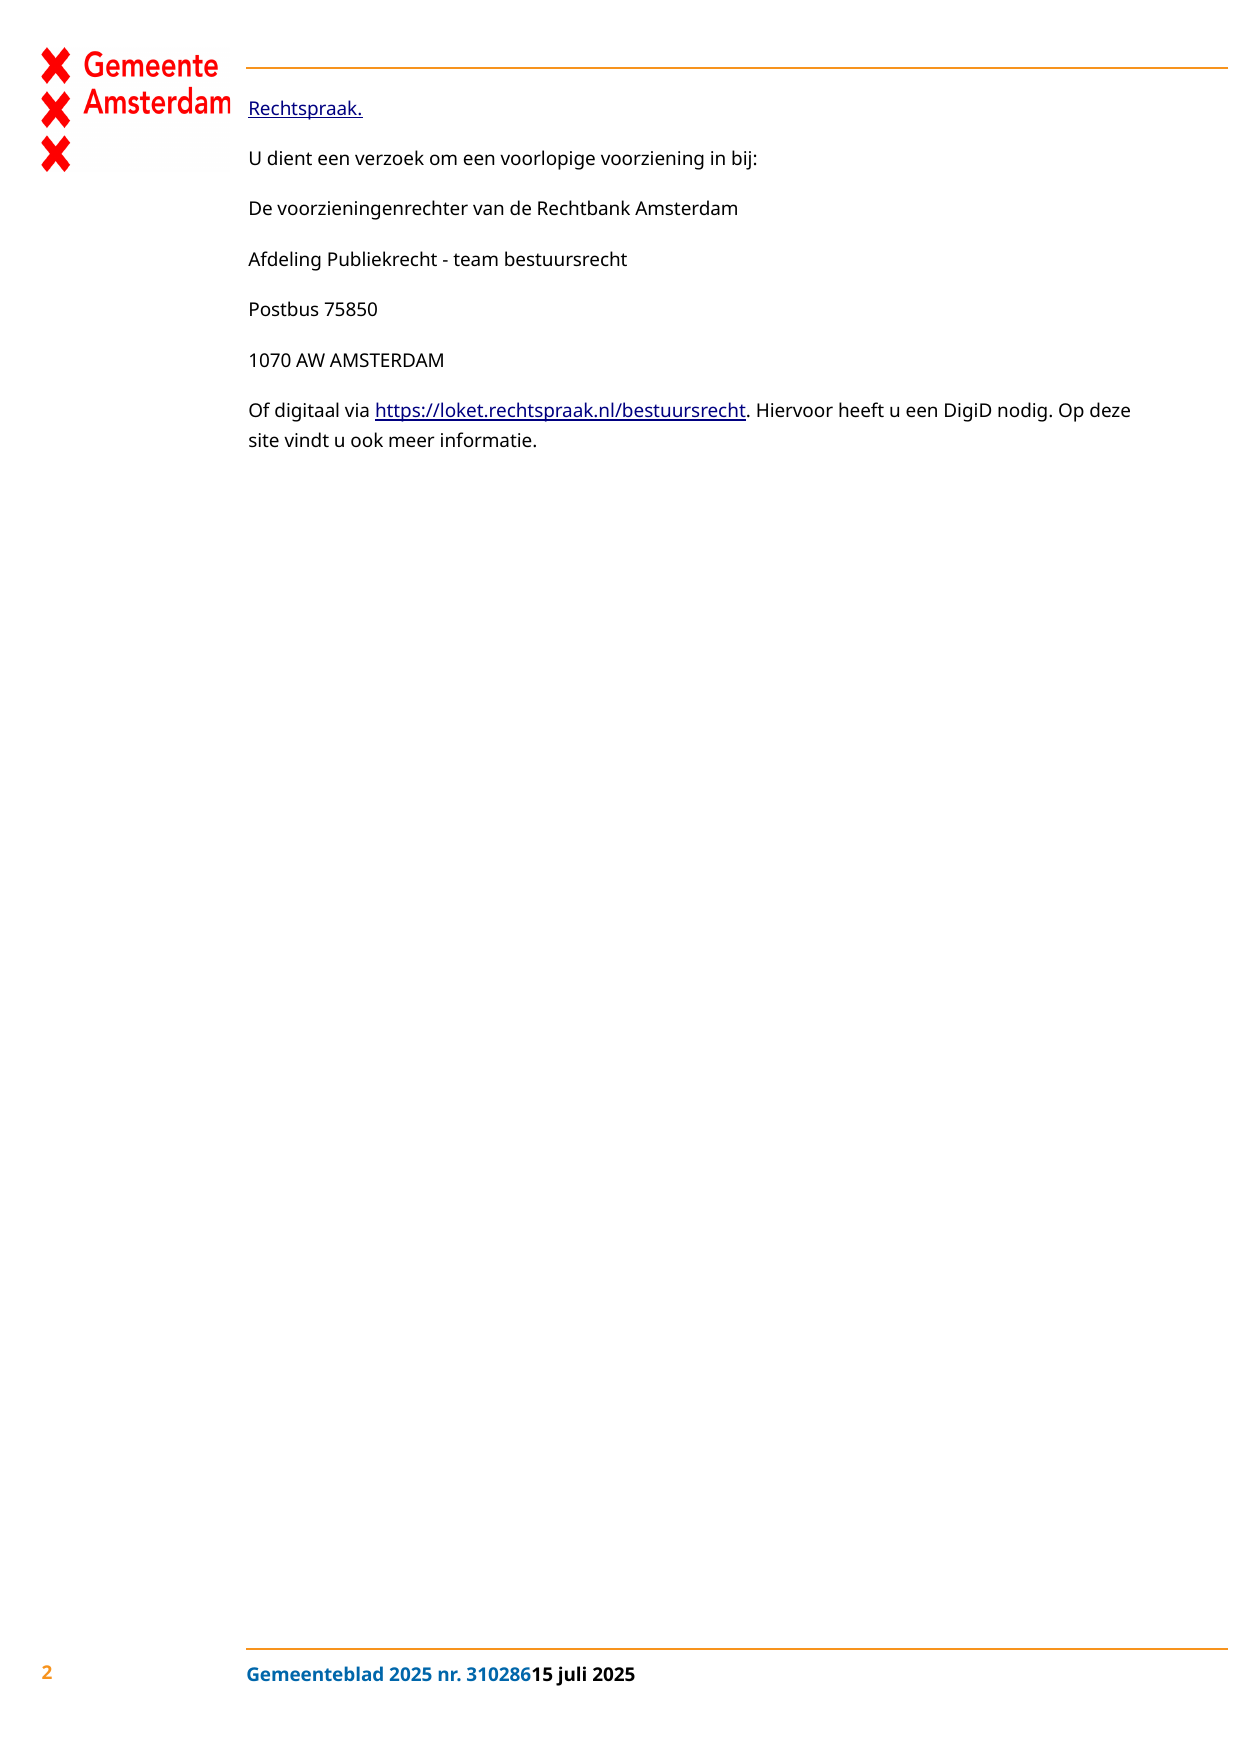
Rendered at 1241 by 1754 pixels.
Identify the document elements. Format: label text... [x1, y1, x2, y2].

text Rechtspraak. [248, 95, 1152, 121]
text 1070 AW AMSTERDAM [248, 347, 1152, 373]
text Postbus 75850 [248, 296, 1152, 322]
text De voorzieningenrechter van de Rechtbank Amsterdam [248, 196, 1152, 221]
picture [41, 47, 231, 172]
text Afdeling Publiekrecht - team bestuursrecht [248, 246, 1152, 272]
text U dient een verzoek om een voorlopige voorziening in bij: [248, 145, 1152, 171]
text Of digitaal via https://loket.rechtspraak.nl/bestuursrecht. Hiervoor heeft u een DigiD nodig. Op deze site vindt u ook meer informatie. [248, 397, 1152, 453]
